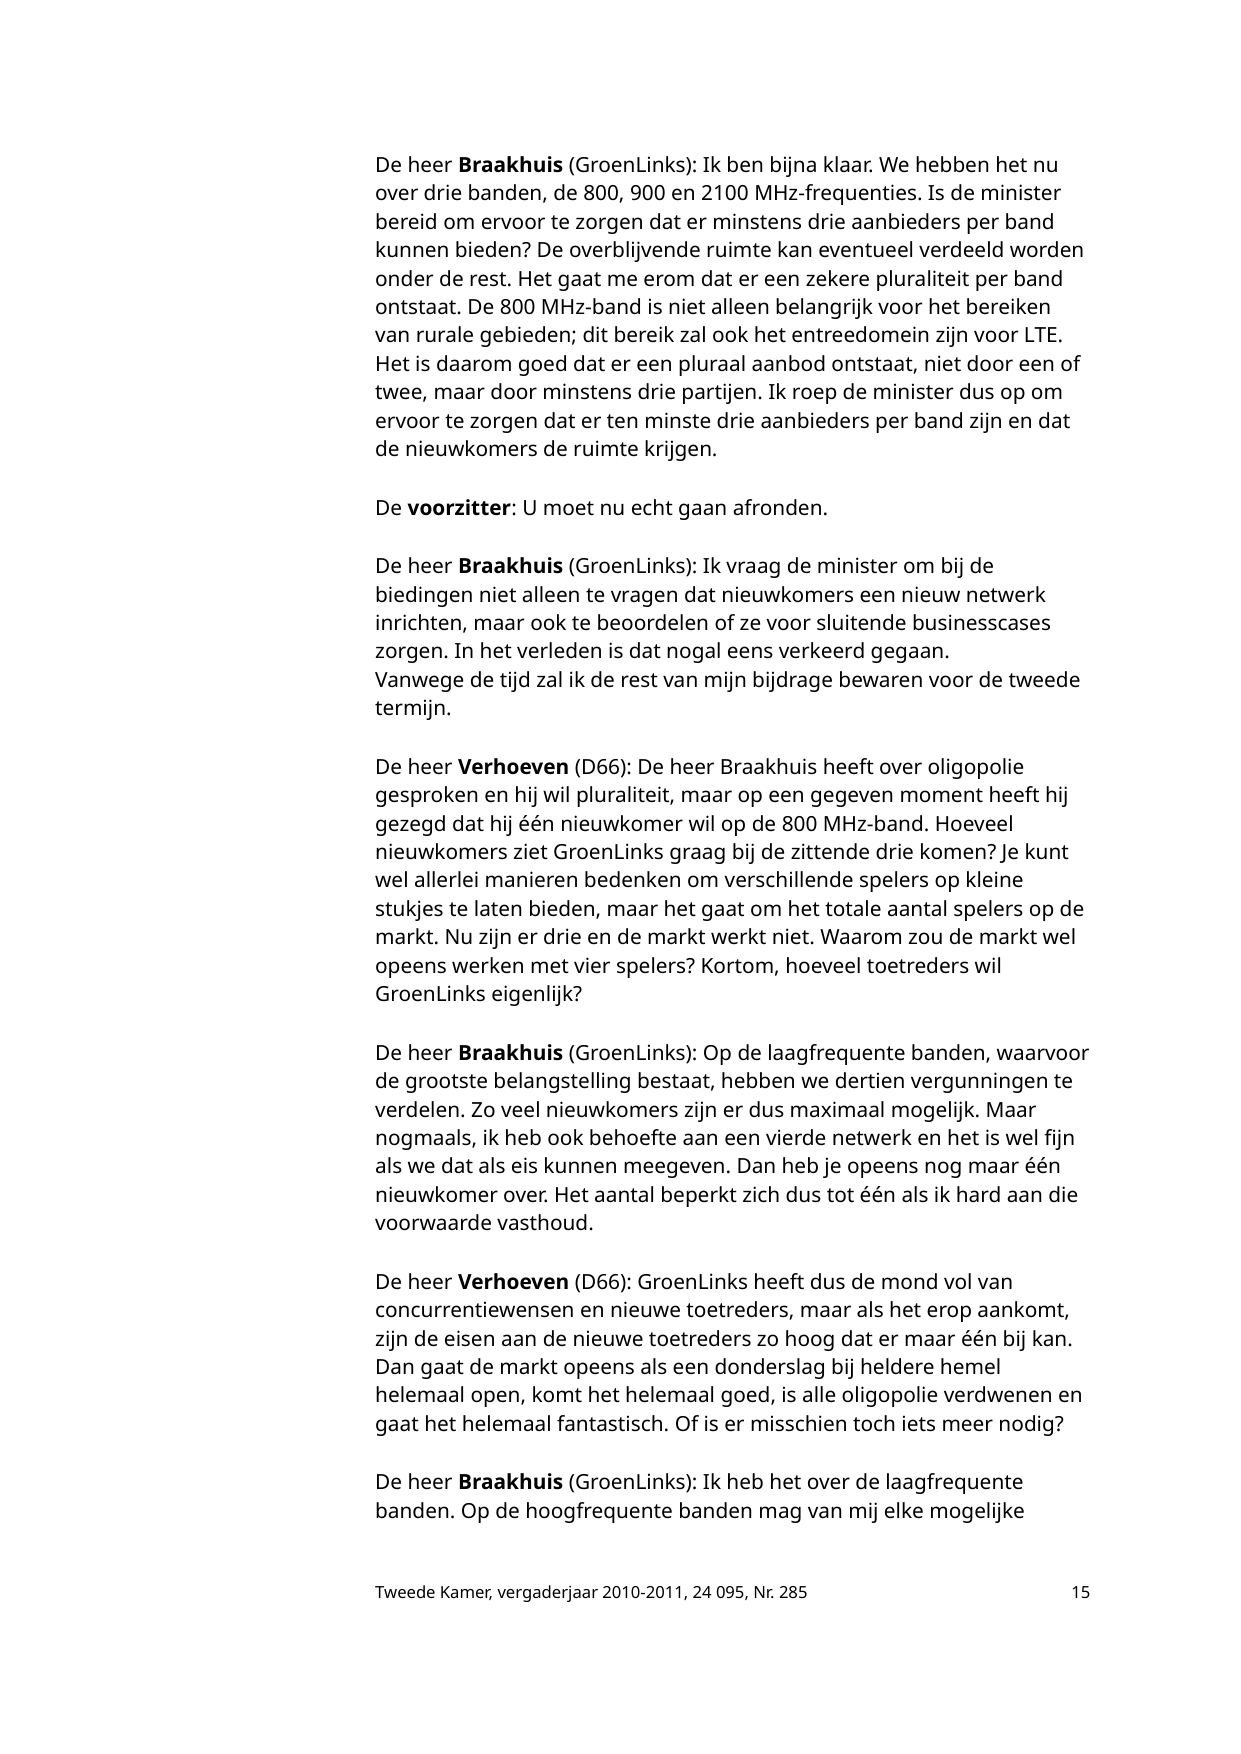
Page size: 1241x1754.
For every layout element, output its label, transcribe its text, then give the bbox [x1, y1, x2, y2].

text De heer Verhoeven (D66): De heer Braakhuis heeft over oligopolie gesproken en hij wil pluraliteit, maar op een gegeven moment heeft hij gezegd dat hij één nieuwkomer wil op de 800 MHz-band. Hoeveel nieuwkomers ziet GroenLinks graag bij de zittende drie komen? Je kunt wel allerlei manieren bedenken om verschillende spelers op kleine stukjes te laten bieden, maar het gaat om het totale aantal spelers op de markt. Nu zijn er drie en de markt werkt niet. Waarom zou de markt wel opeens werken met vier spelers? Kortom, hoeveel toetreders wil GroenLinks eigenlijk? [375, 752, 1090, 1008]
text Vanwege de tijd zal ik de rest van mijn bijdrage bewaren voor de tweede termijn. [375, 665, 1090, 722]
text De heer Braakhuis (GroenLinks): Ik vraag de minister om bij de biedingen niet alleen te vragen dat nieuwkomers een nieuw netwerk inrichten, maar ook te beoordelen of ze voor sluitende businesscases zorgen. In het verleden is dat nogal eens verkeerd gegaan. [375, 551, 1090, 665]
text De voorzitter: U moet nu echt gaan afronden. [375, 493, 1090, 521]
text De heer Verhoeven (D66): GroenLinks heeft dus de mond vol van concurrentiewensen en nieuwe toetreders, maar als het erop aankomt, zijn de eisen aan de nieuwe toetreders zo hoog dat er maar één bij kan. Dan gaat de markt opeens als een donderslag bij heldere hemel helemaal open, komt het helemaal goed, is alle oligopolie verdwenen en gaat het helemaal fantastisch. Of is er misschien toch iets meer nodig? [375, 1267, 1090, 1437]
text De heer Braakhuis (GroenLinks): Op de laagfrequente banden, waarvoor de grootste belangstelling bestaat, hebben we dertien vergunningen te verdelen. Zo veel nieuwkomers zijn er dus maximaal mogelijk. Maar nogmaals, ik heb ook behoefte aan een vierde netwerk en het is wel fijn als we dat als eis kunnen meegeven. Dan heb je opeens nog maar één nieuwkomer over. Het aantal beperkt zich dus tot één als ik hard aan die voorwaarde vasthoud. [375, 1038, 1090, 1237]
text De heer Braakhuis (GroenLinks): Ik ben bijna klaar. We hebben het nu over drie banden, de 800, 900 en 2100 MHz-frequenties. Is de minister bereid om ervoor te zorgen dat er minstens drie aanbieders per band kunnen bieden? De overblijvende ruimte kan eventueel verdeeld worden onder de rest. Het gaat me erom dat er een zekere pluraliteit per band ontstaat. De 800 MHz-band is niet alleen belangrijk voor het bereiken van rurale gebieden; dit bereik zal ook het entreedomein zijn voor LTE. Het is daarom goed dat er een pluraal aanbod ontstaat, niet door een of twee, maar door minstens drie partijen. Ik roep de minister dus op om ervoor te zorgen dat er ten minste drie aanbieders per band zijn en dat de nieuwkomers de ruimte krijgen. [375, 150, 1090, 463]
text De heer Braakhuis (GroenLinks): Ik heb het over de laagfrequente banden. Op de hoogfrequente banden mag van mij elke mogelijke [375, 1467, 1090, 1524]
